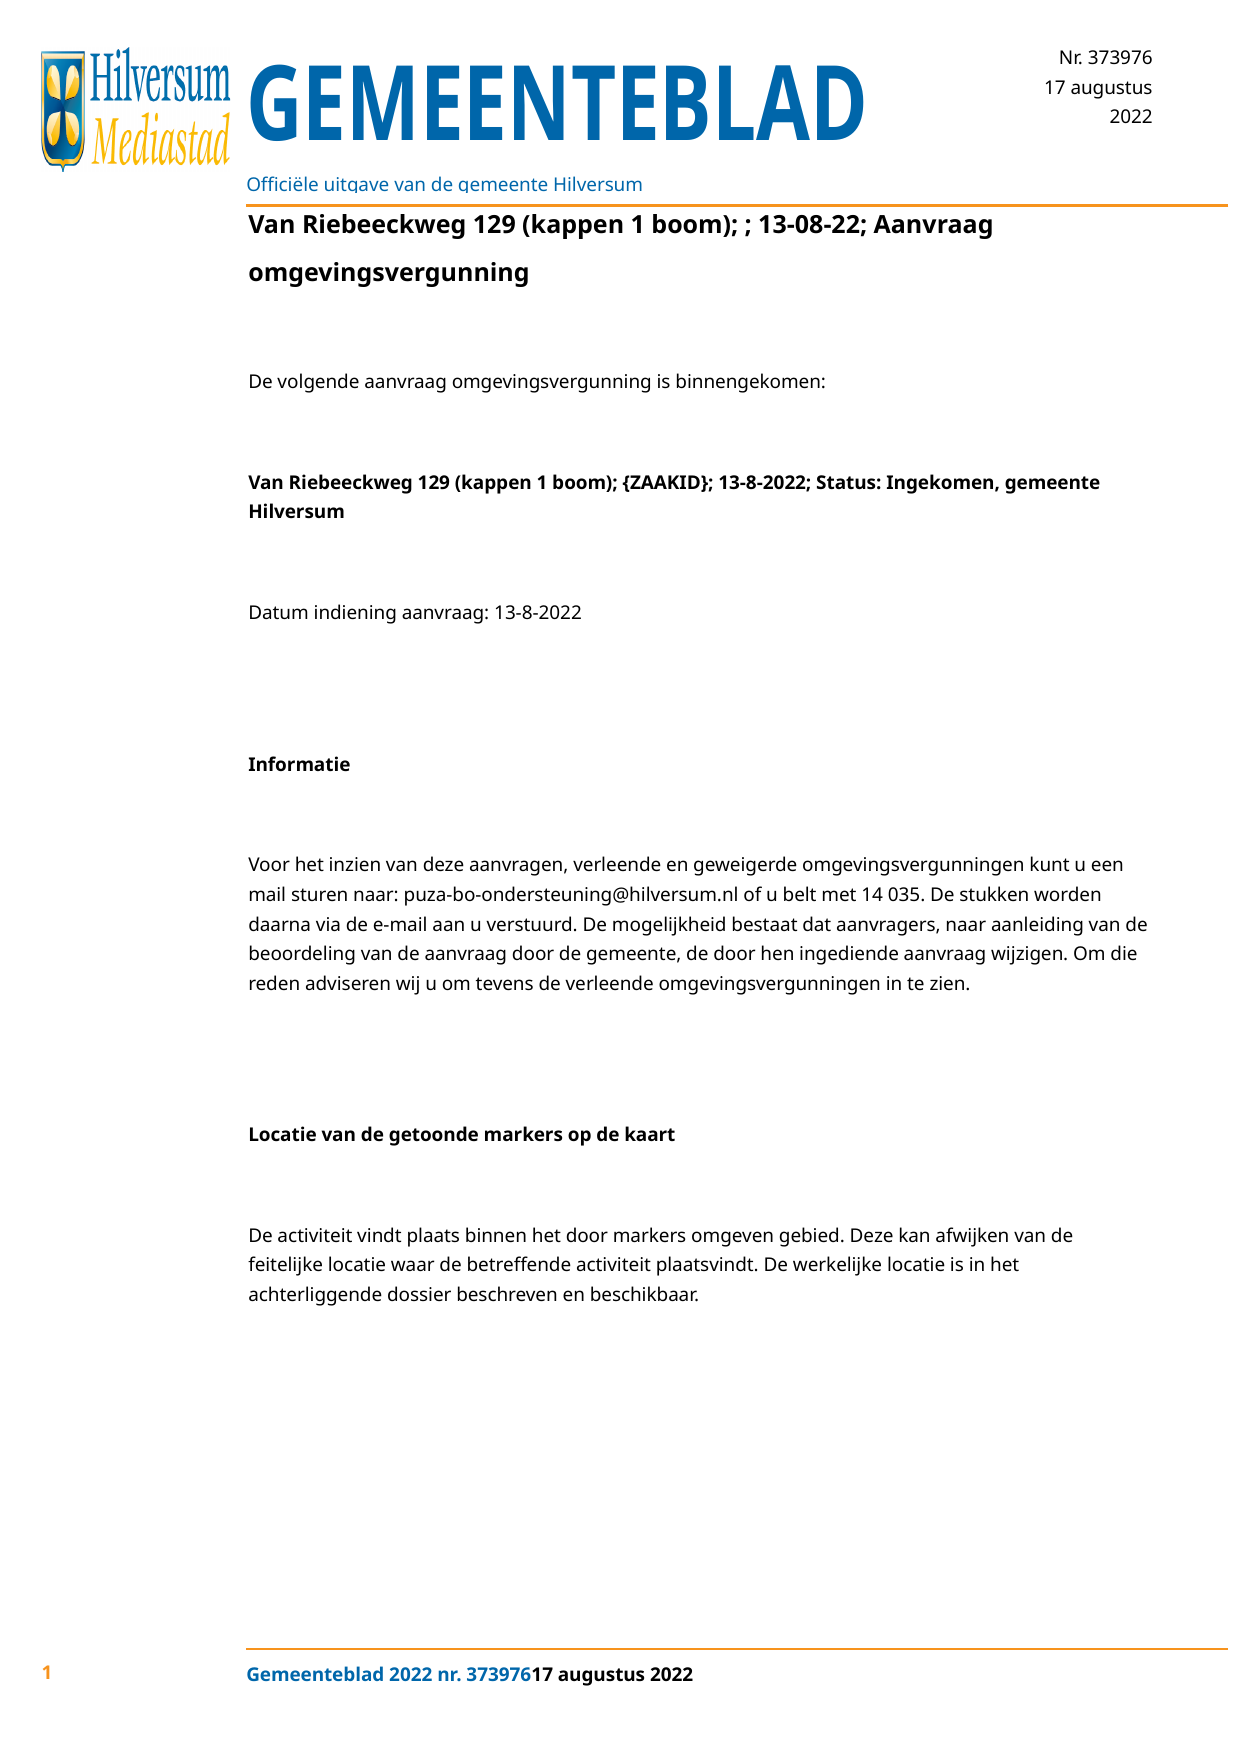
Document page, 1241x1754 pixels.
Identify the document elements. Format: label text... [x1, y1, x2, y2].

text Van Riebeeckweg 129 (kappen 1 boom); {ZAAKID}; 13-8-2022; Status: Ingekomen, gemeente Hilversum [248, 469, 1152, 524]
text Datum indiening aanvraag: 13-8-2022 [248, 599, 1152, 625]
text Locatie van de getoonde markers op de kaart [248, 1121, 1152, 1147]
text Informatie [248, 751, 1152, 777]
text Van Riebeeckweg 129 (kappen 1 boom); ; 13-08-22; Aanvraag omgevingsvergunning [248, 207, 1152, 288]
text Voor het inzien van deze aanvragen, verleende en geweigerde omgevingsvergunningen kunt u een mail sturen naar: puza-bo-ondersteuning@hilversum.nl of u belt met 14 035. De stukken worden daarna via de e-mail aan u verstuurd. De mogelijkheid bestaat dat aanvragers, naar aanleiding van de beoordeling van de aanvraag door de gemeente, de door hen ingediende aanvraag wijzigen. Om die reden adviseren wij u om tevens de verleende omgevingsvergunningen in te zien. [248, 852, 1152, 996]
text De activiteit vindt plaats binnen het door markers omgeven gebied. Deze kan afwijken van de feitelijke locatie waar de betreffende activiteit plaatsvindt. De werkelijke locatie is in het achterliggende dossier beschreven en beschikbaar. [248, 1222, 1152, 1307]
text De volgende aanvraag omgevingsvergunning is binnengekomen: [248, 368, 1152, 394]
picture [41, 47, 231, 172]
